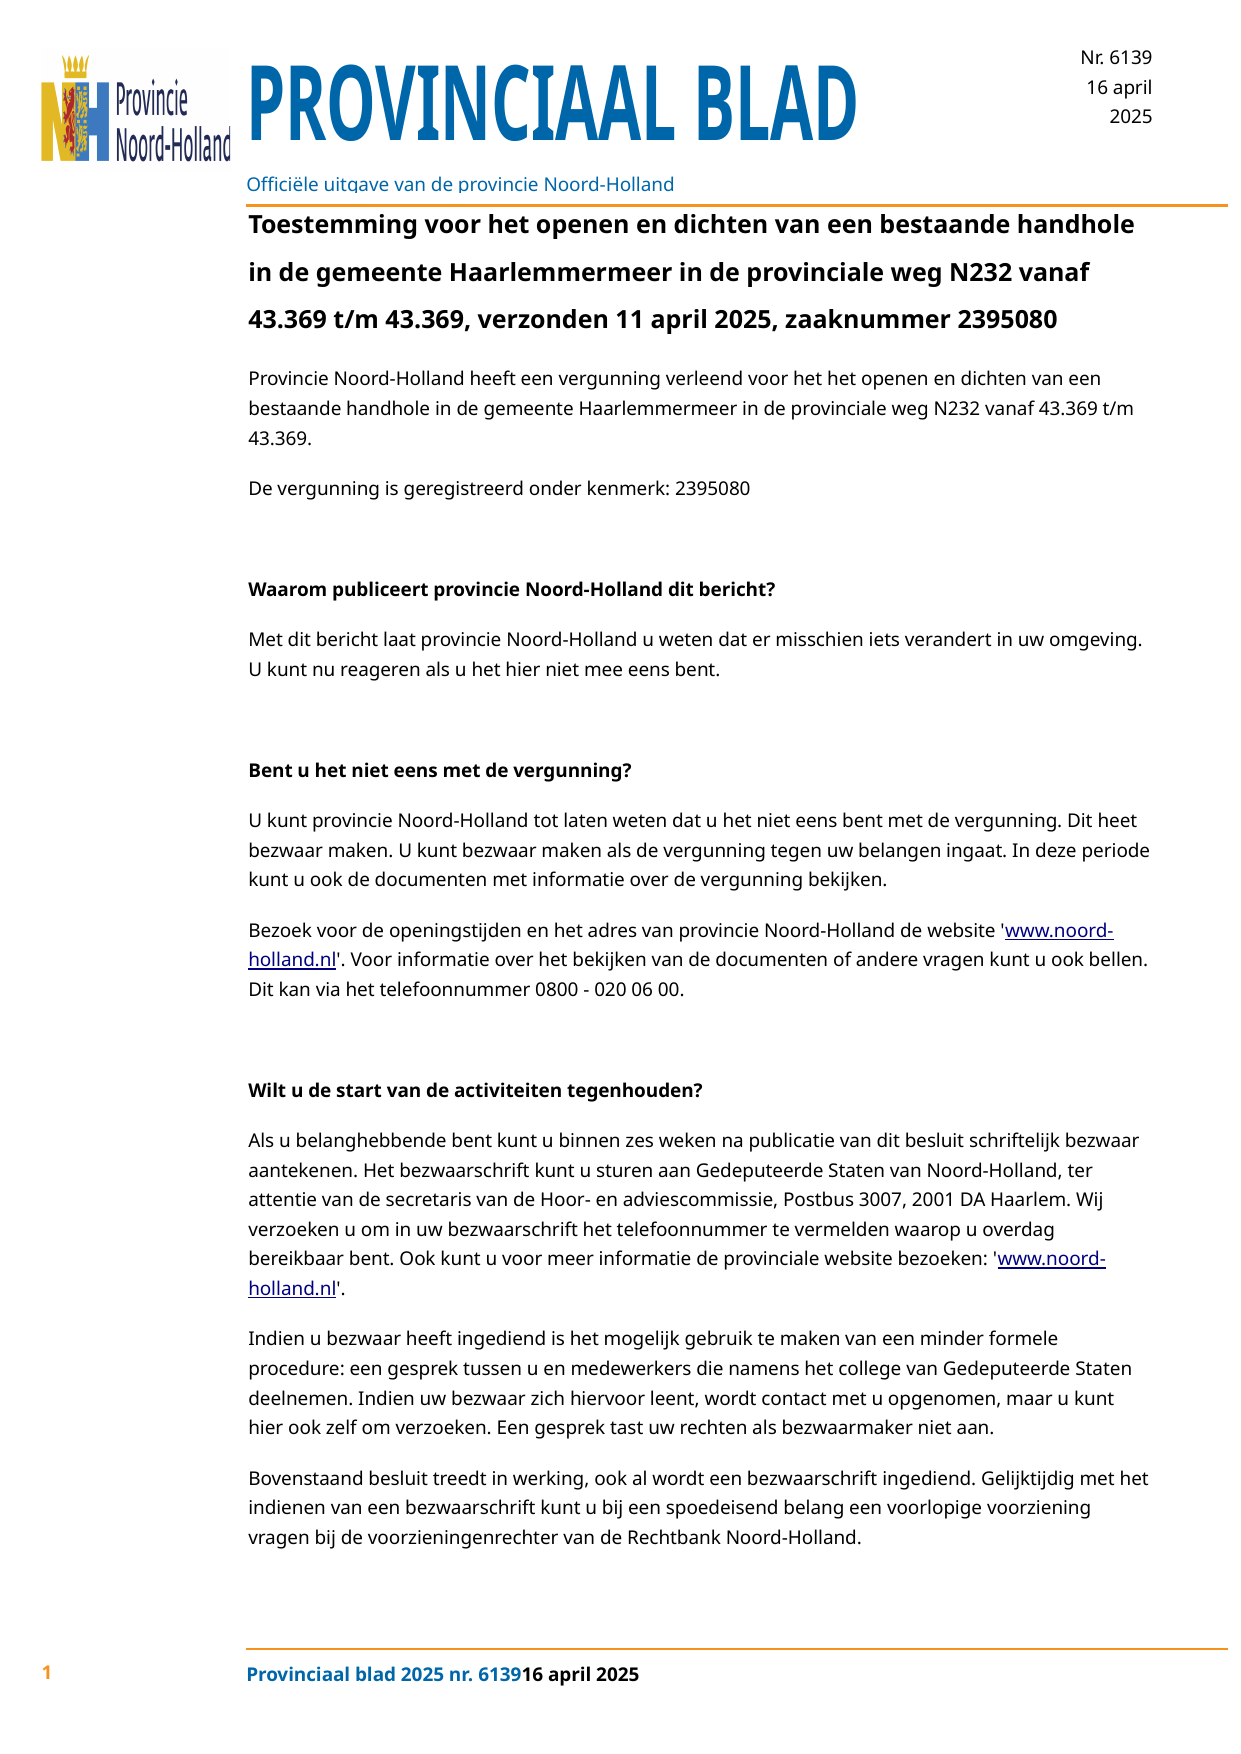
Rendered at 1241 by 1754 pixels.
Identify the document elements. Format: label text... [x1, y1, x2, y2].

text Waarom publiceert provincie Noord-Holland dit bericht? [248, 576, 1152, 602]
picture [41, 47, 231, 172]
text Bent u het niet eens met de vergunning? [248, 757, 1152, 782]
text Wilt u de start van de activiteiten tegenhouden? [248, 1077, 1152, 1102]
text Bezoek voor de openingstijden en het adres van provincie Noord-Holland de website 'www.noord-holland.nl'. Voor informatie over het bekijken van de documenten of andere vragen kunt u ook bellen. Dit kan via het telefoonnummer 0800 - 020 06 00. [248, 917, 1152, 1002]
text Provincie Noord-Holland heeft een vergunning verleend voor het het openen en dichten van een bestaande handhole in de gemeente Haarlemmermeer in de provinciale weg N232 vanaf 43.369 t/m 43.369. [248, 366, 1152, 450]
text Als u belanghebbende bent kunt u binnen zes weken na publicatie van dit besluit schriftelijk bezwaar aantekenen. Het bezwaarschrift kunt u sturen aan Gedeputeerde Staten van Noord-Holland, ter attentie van de secretaris van de Hoor- en adviescommissie, Postbus 3007, 2001 DA Haarlem. Wij verzoeken u om in uw bezwaarschrift het telefoonnummer te vermelden waarop u overdag bereikbaar bent. Ook kunt u voor meer informatie de provinciale website bezoeken: 'www.noord-holland.nl'. [248, 1127, 1152, 1301]
text Met dit bericht laat provincie Noord-Holland u weten dat er misschien iets verandert in uw omgeving. U kunt nu reageren als u het hier niet mee eens bent. [248, 626, 1152, 682]
text Bovenstaand besluit treedt in werking, ook al wordt een bezwaarschrift ingediend. Gelijktijdig met het indienen van een bezwaarschrift kunt u bij een spoedeisend belang een voorlopige voorziening vragen bij de voorzieningenrechter van de Rechtbank Noord-Holland. [248, 1465, 1152, 1549]
text Indien u bezwaar heeft ingediend is het mogelijk gebruik te maken van een minder formele procedure: een gesprek tussen u en medewerkers die namens het college van Gedeputeerde Staten deelnemen. Indien uw bezwaar zich hiervoor leent, wordt contact met u opgenomen, maar u kunt hier ook zelf om verzoeken. Een gesprek tast uw rechten als bezwaarmaker niet aan. [248, 1326, 1152, 1440]
text Toestemming voor het openen en dichten van een bestaande handhole in de gemeente Haarlemmermeer in de provinciale weg N232 vanaf 43.369 t/m 43.369, verzonden 11 april 2025, zaaknummer 2395080 [248, 207, 1152, 336]
text De vergunning is geregistreerd onder kenmerk: 2395080 [248, 475, 1152, 501]
text U kunt provincie Noord-Holland tot laten weten dat u het niet eens bent met de vergunning. Dit heet bezwaar maken. U kunt bezwaar maken als de vergunning tegen uw belangen ingaat. In deze periode kunt u ook de documenten met informatie over de vergunning bekijken. [248, 807, 1152, 892]
